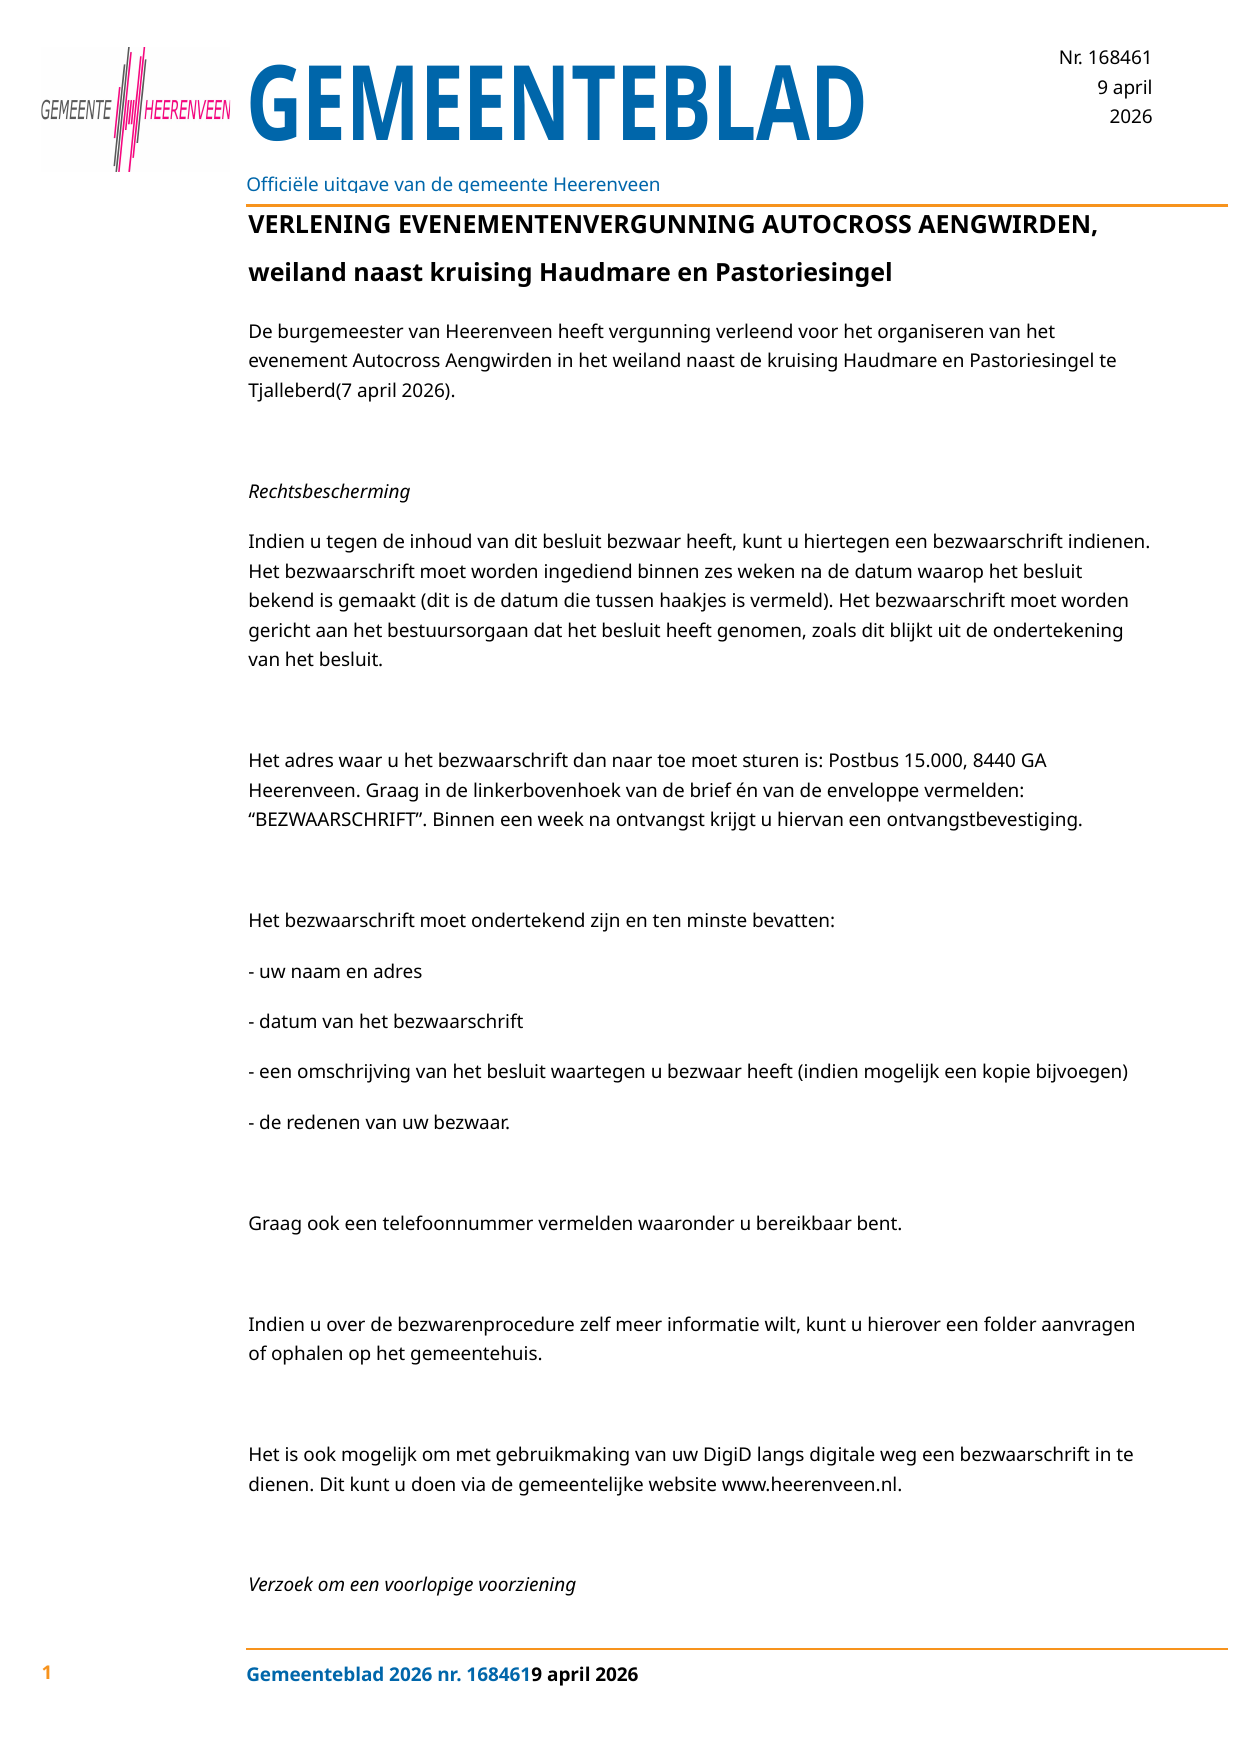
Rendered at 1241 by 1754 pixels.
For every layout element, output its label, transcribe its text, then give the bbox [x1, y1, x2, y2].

text Rechtsbescherming [248, 478, 1152, 504]
text Indien u over de bezwarenprocedure zelf meer informatie wilt, kunt u hierover een folder aanvragen of ophalen op het gemeentehuis. [248, 1311, 1152, 1366]
text Indien u tegen de inhoud van dit besluit bezwaar heeft, kunt u hiertegen een bezwaarschrift indienen. Het bezwaarschrift moet worden ingediend binnen zes weken na de datum waarop het besluit bekend is gemaakt (dit is de datum die tussen haakjes is vermeld). Het bezwaarschrift moet worden gericht aan het bestuursorgaan dat het besluit heeft genomen, zoals dit blijkt uit de ondertekening van het besluit. [248, 528, 1152, 672]
text Het bezwaarschrift moet ondertekend zijn en ten minste bevatten: [248, 907, 1152, 933]
text De burgemeester van Heerenveen heeft vergunning verleend voor het organiseren van het evenement Autocross Aengwirden in het weiland naast de kruising Haudmare en Pastoriesingel te Tjalleberd(7 april 2026). [248, 318, 1152, 403]
text - datum van het bezwaarschrift [248, 1008, 1152, 1034]
text - een omschrijving van het besluit waartegen u bezwaar heeft (indien mogelijk een kopie bijvoegen) [248, 1059, 1152, 1084]
text - uw naam en adres [248, 958, 1152, 984]
text Het adres waar u het bezwaarschrift dan naar toe moet sturen is: Postbus 15.000, 8440 GA Heerenveen. Graag in de linkerbovenhoek van de brief én van de enveloppe vermelden: “BEZWAARSCHRIFT”. Binnen een week na ontvangst krijgt u hiervan een ontvangstbevestiging. [248, 747, 1152, 832]
text - de redenen van uw bezwaar. [248, 1109, 1152, 1135]
text Verzoek om een voorlopige voorziening [248, 1572, 1152, 1597]
text VERLENING EVENEMENTENVERGUNNING AUTOCROSS AENGWIRDEN, weiland naast kruising Haudmare en Pastoriesingel [248, 207, 1152, 288]
text Het is ook mogelijk om met gebruikmaking van uw DigiD langs digitale weg een bezwaarschrift in te dienen. Dit kunt u doen via de gemeentelijke website www.heerenveen.nl. [248, 1441, 1152, 1497]
picture [41, 47, 231, 172]
text Graag ook een telefoonnummer vermelden waaronder u bereikbaar bent. [248, 1210, 1152, 1236]
